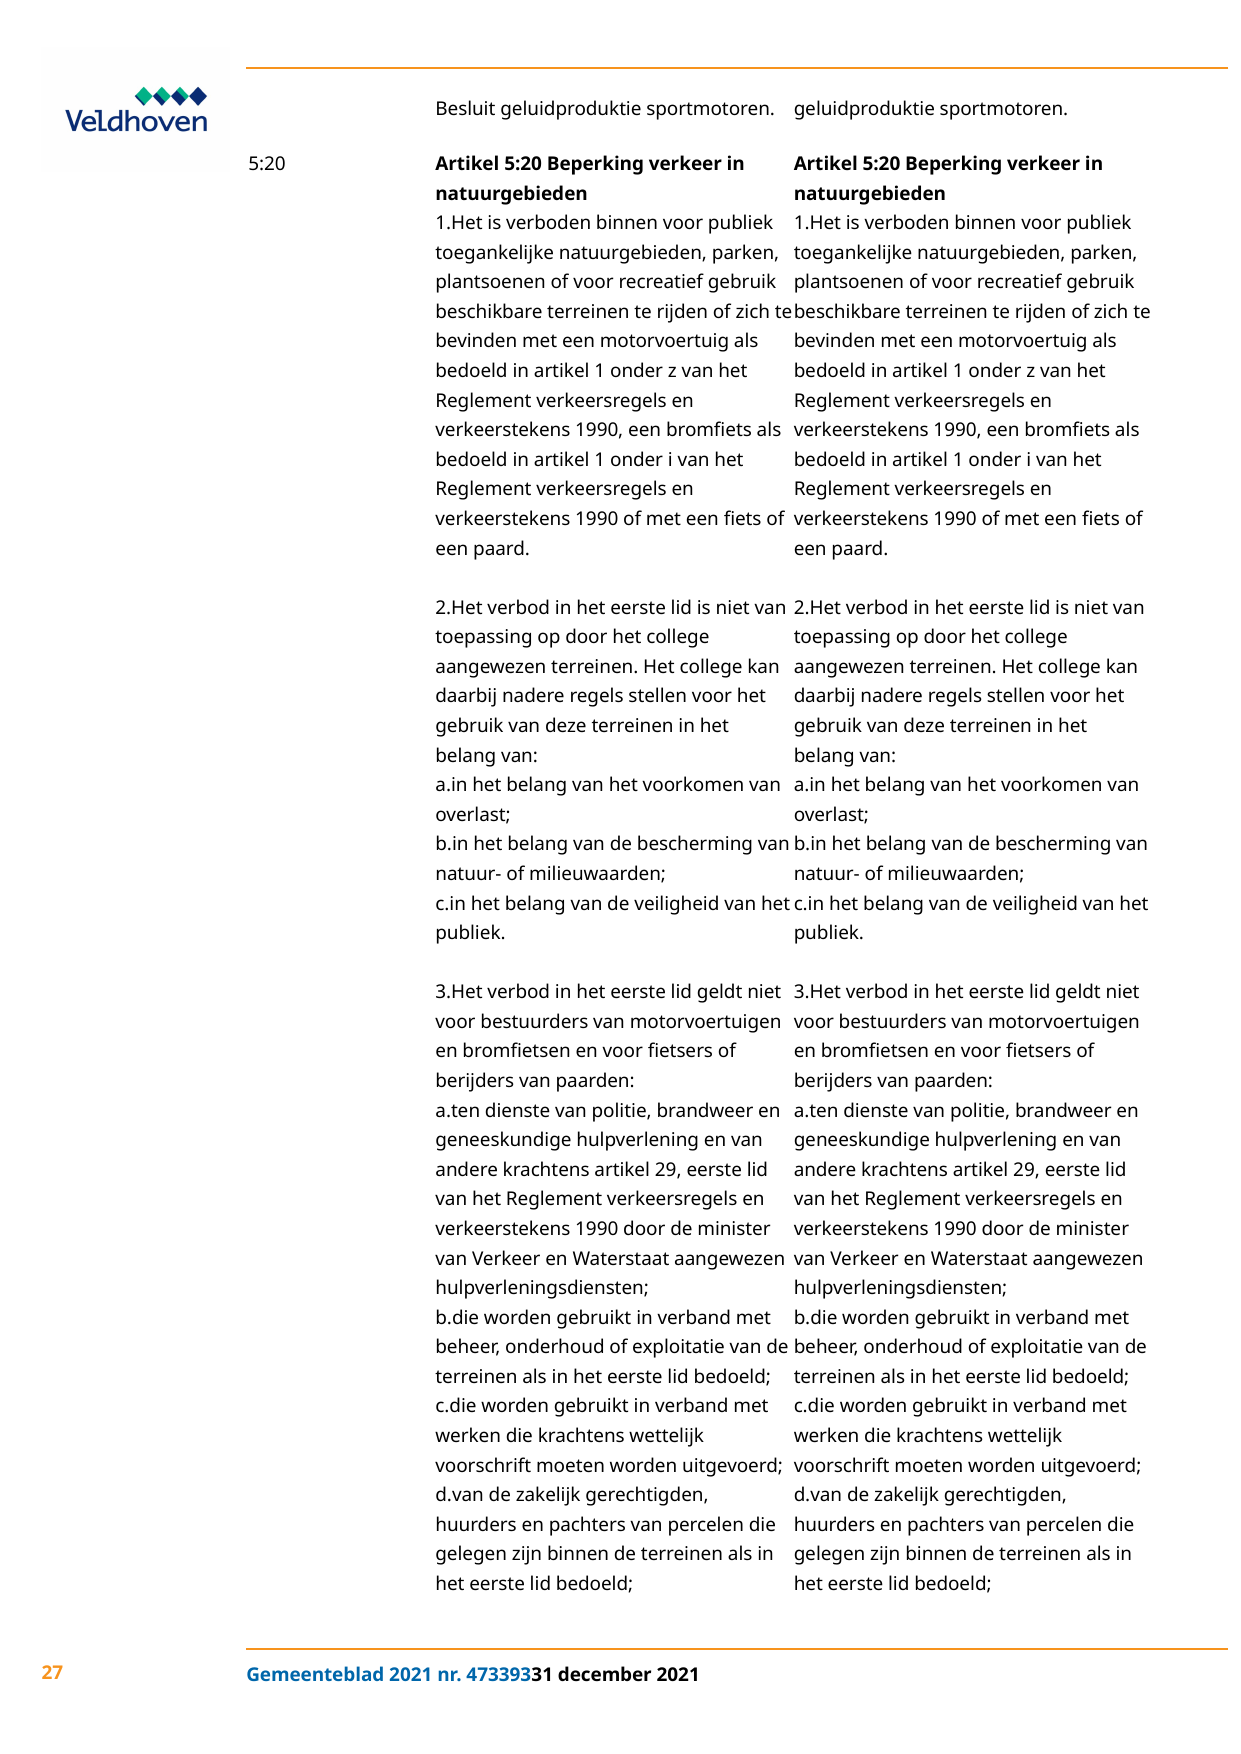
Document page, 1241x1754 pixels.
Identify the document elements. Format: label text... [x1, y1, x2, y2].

picture [41, 47, 231, 172]
table_cell [248, 95, 435, 150]
table_cell geluidproduktie sportmotoren. [794, 95, 1152, 150]
table_cell Artikel 5:20 Beperking verkeer in natuurgebieden 1.Het is verboden binnen voor publiek toegankelijke natuurgebieden, parken, plantsoenen of voor recreatief gebruik beschikbare terreinen te rijden of zich te bevinden met een motorvoertuig als bedoeld in artikel 1 onder z van het Reglement verkeersregels en verkeerstekens 1990, een bromfiets als bedoeld in artikel 1 onder i van het Reglement verkeersregels en verkeerstekens 1990 of met een fiets of een paard. 2.Het verbod in het eerste lid is niet van toepassing op door het college aangewezen terreinen. Het college kan daarbij nadere regels stellen voor het gebruik van deze terreinen in het belang van: a.in het belang van het voorkomen van overlast; b.in het belang van de bescherming van natuur- of milieuwaarden; c.in het belang van de veiligheid van het publiek. 3.Het verbod in het eerste lid geldt niet voor bestuurders van motorvoertuigen en bromfietsen en voor fietsers of berijders van paarden: a.ten dienste van politie, brandweer en geneeskundige hulpverlening en van andere krachtens artikel 29, eerste lid van het Reglement verkeersregels en verkeerstekens 1990 door de minister van Verkeer en Waterstaat aangewezen hulpverleningsdiensten; b.die worden gebruikt in verband met beheer, onderhoud of exploitatie van de terreinen als in het eerste lid bedoeld; c.die worden gebruikt in verband met werken die krachtens wettelijk voorschrift moeten worden uitgevoerd; d.van de zakelijk gerechtigden, huurders en pachters van percelen die gelegen zijn binnen de terreinen als in het eerste lid bedoeld; [435, 150, 793, 1596]
table_cell 5:20 [248, 150, 435, 1596]
table_cell Artikel 5:20 Beperking verkeer in natuurgebieden 1.Het is verboden binnen voor publiek toegankelijke natuurgebieden, parken, plantsoenen of voor recreatief gebruik beschikbare terreinen te rijden of zich te bevinden met een motorvoertuig als bedoeld in artikel 1 onder z van het Reglement verkeersregels en verkeerstekens 1990, een bromfiets als bedoeld in artikel 1 onder i van het Reglement verkeersregels en verkeerstekens 1990 of met een fiets of een paard. 2.Het verbod in het eerste lid is niet van toepassing op door het college aangewezen terreinen. Het college kan daarbij nadere regels stellen voor het gebruik van deze terreinen in het belang van: a.in het belang van het voorkomen van overlast; b.in het belang van de bescherming van natuur- of milieuwaarden; c.in het belang van de veiligheid van het publiek. 3.Het verbod in het eerste lid geldt niet voor bestuurders van motorvoertuigen en bromfietsen en voor fietsers of berijders van paarden: a.ten dienste van politie, brandweer en geneeskundige hulpverlening en van andere krachtens artikel 29, eerste lid van het Reglement verkeersregels en verkeerstekens 1990 door de minister van Verkeer en Waterstaat aangewezen hulpverleningsdiensten; b.die worden gebruikt in verband met beheer, onderhoud of exploitatie van de terreinen als in het eerste lid bedoeld; c.die worden gebruikt in verband met werken die krachtens wettelijk voorschrift moeten worden uitgevoerd; d.van de zakelijk gerechtigden, huurders en pachters van percelen die gelegen zijn binnen de terreinen als in het eerste lid bedoeld; [794, 150, 1152, 1596]
table_cell Besluit geluidproduktie sportmotoren. [435, 95, 793, 150]
